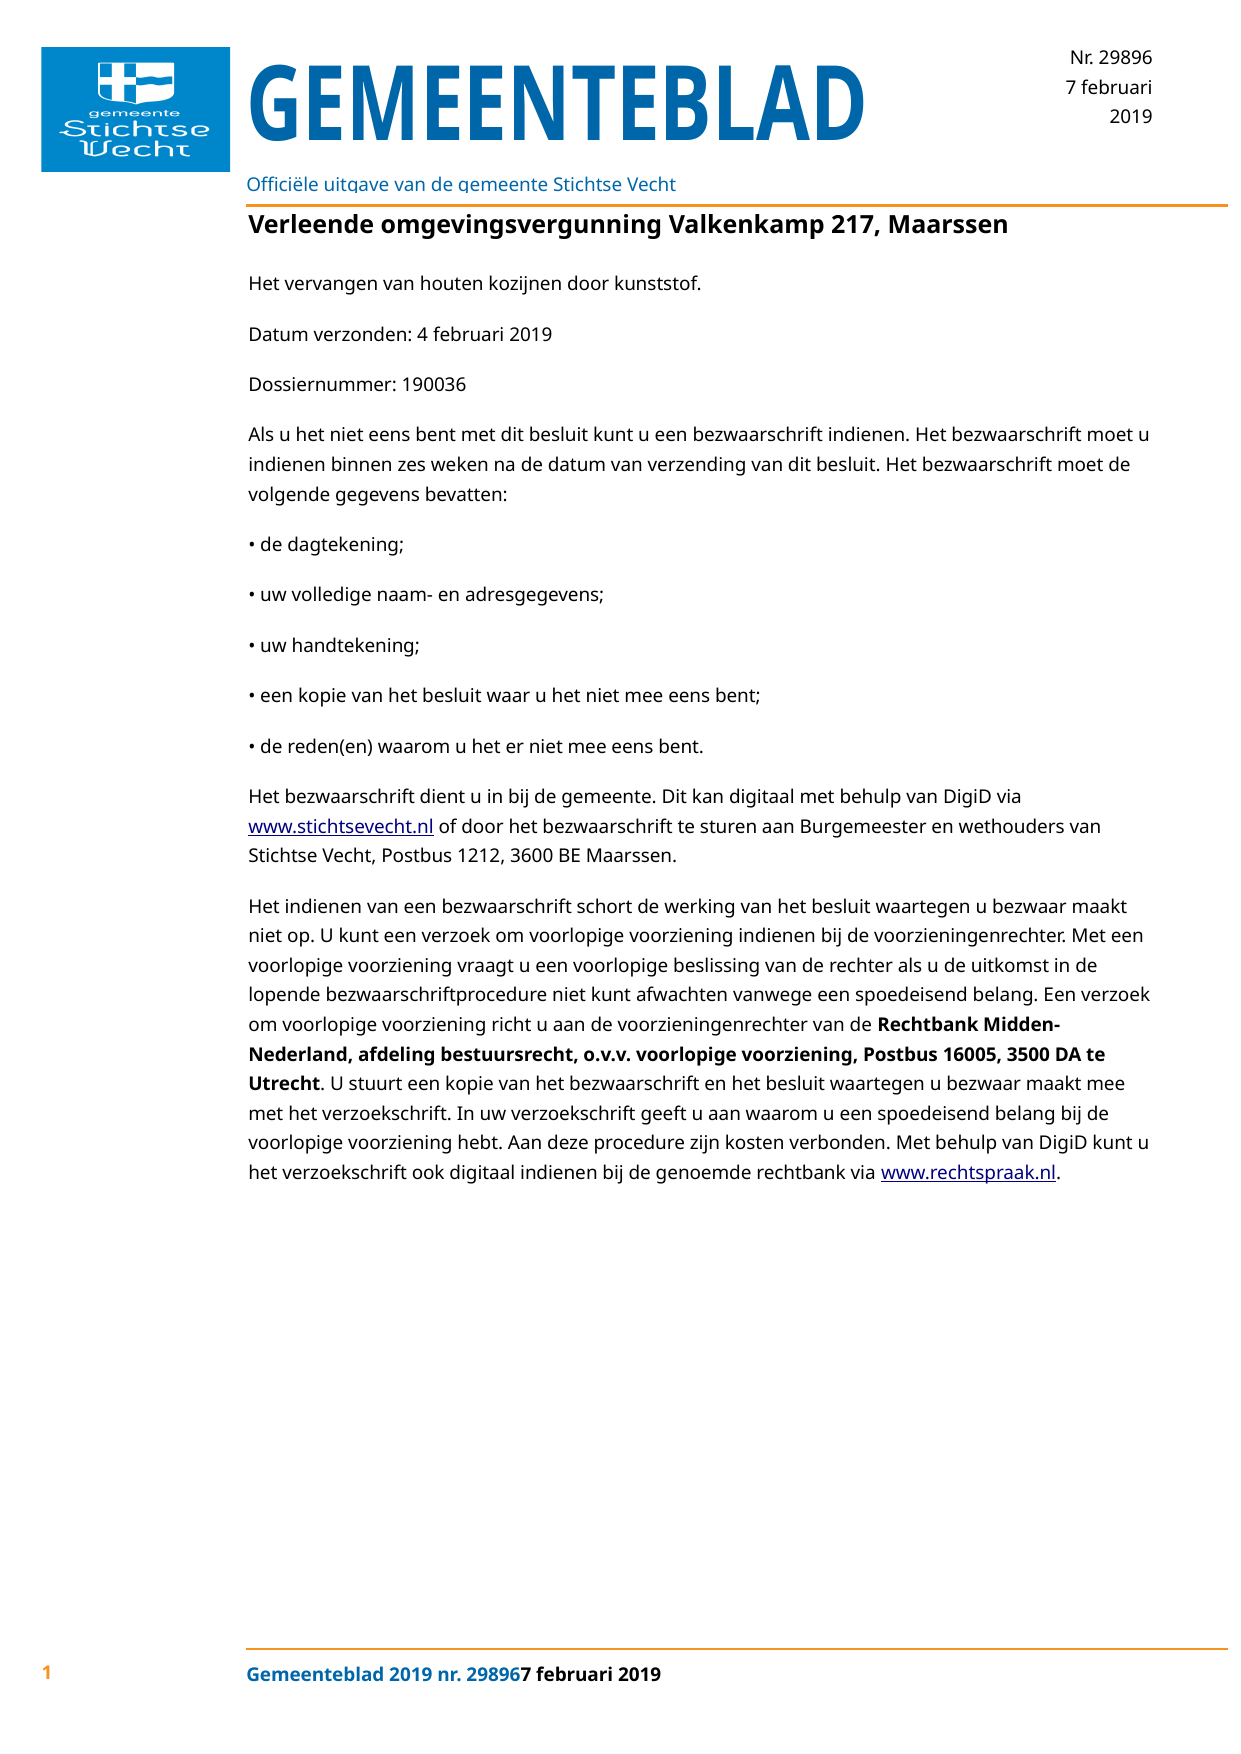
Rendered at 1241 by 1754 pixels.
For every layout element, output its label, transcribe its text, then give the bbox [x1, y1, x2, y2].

picture [99, 63, 135, 101]
text • uw handtekening; [248, 632, 1152, 658]
text Verleende omgevingsvergunning Valkenkamp 217, Maarssen [248, 207, 1152, 241]
text Het bezwaarschrift dient u in bij de gemeente. Dit kan digitaal met behulp van DigiD via www.stichtsevecht.nl of door het bezwaarschrift te sturen aan Burgemeester en wethouders van Stichtse Vecht, Postbus 1212, 3600 BE Maarssen. [248, 783, 1152, 868]
text Als u het niet eens bent met dit besluit kunt u een bezwaarschrift indienen. Het bezwaarschrift moet u indienen binnen zes weken na de datum van verzending van dit besluit. Het bezwaarschrift moet de volgende gegevens bevatten: [248, 422, 1152, 506]
text Datum verzonden: 4 februari 2019 [248, 321, 1152, 346]
picture [137, 63, 174, 103]
text Dossiernummer: 190036 [248, 371, 1152, 397]
text Het indienen van een bezwaarschrift schort de werking van het besluit waartegen u bezwaar maakt niet op. U kunt een verzoek om voorlopige voorziening indienen bij de voorzieningenrechter. Met een voorlopige voorziening vraagt u een voorlopige beslissing van de rechter als u de uitkomst in de lopende bezwaarschriftprocedure niet kunt afwachten vanwege een spoedeisend belang. Een verzoek om voorlopige voorziening richt u aan de voorzieningenrechter van de Rechtbank Midden-Nederland, afdeling bestuursrecht, o.v.v. voorlopige voorziening, Postbus 16005, 3500 DA te Utrecht. U stuurt een kopie van het bezwaarschrift en het besluit waartegen u bezwaar maakt mee met het verzoekschrift. In uw verzoekschrift geeft u aan waarom u een spoedeisend belang bij de voorlopige voorziening hebt. Aan deze procedure zijn kosten verbonden. Met behulp van DigiD kunt u het verzoekschrift ook digitaal indienen bij de genoemde rechtbank via www.rechtspraak.nl. [248, 893, 1152, 1185]
text • de reden(en) waarom u het er niet mee eens bent. [248, 733, 1152, 758]
text • uw volledige naam- en adresgegevens; [248, 582, 1152, 607]
text • een kopie van het besluit waar u het niet mee eens bent; [248, 682, 1152, 708]
text Het vervangen van houten kozijnen door kunststof. [248, 270, 1152, 296]
text • de dagtekening; [248, 531, 1152, 557]
